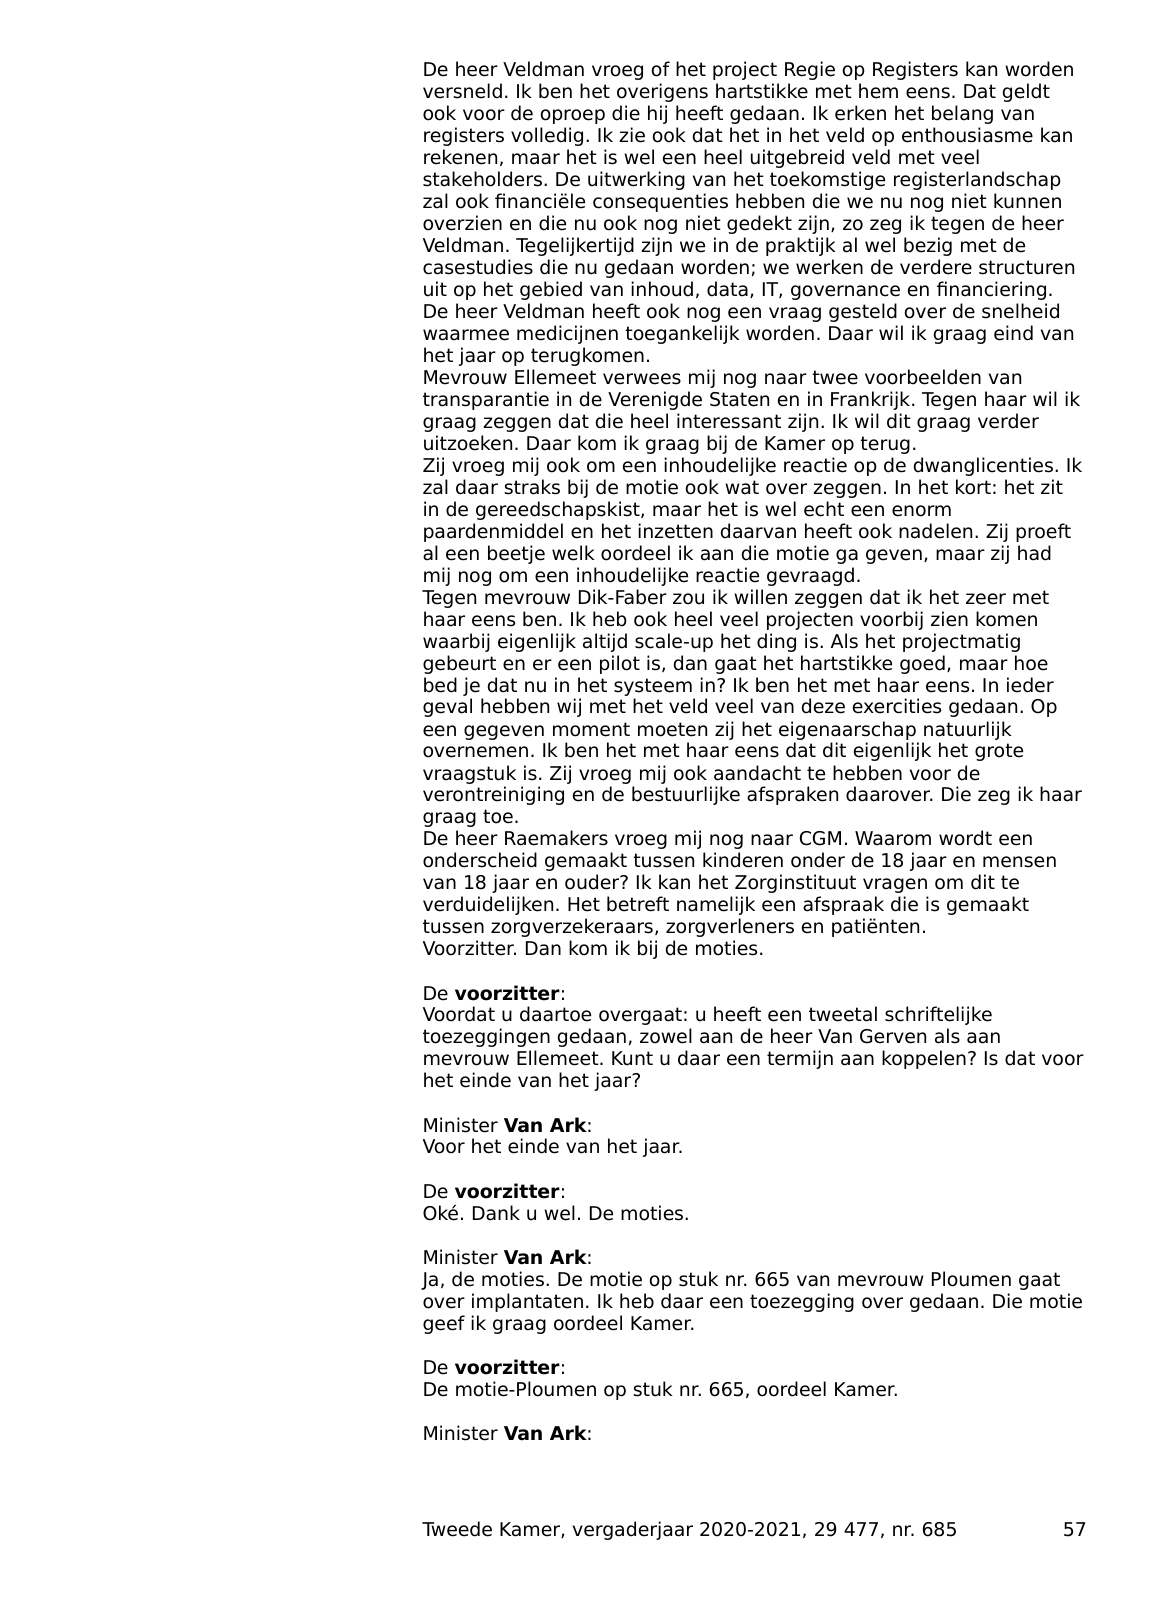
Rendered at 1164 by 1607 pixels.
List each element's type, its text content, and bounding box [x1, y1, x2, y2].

text Minister Van Ark: [422, 1114, 1087, 1136]
text Mevrouw Ellemeet verwees mij nog naar twee voorbeelden van transparantie in de Verenigde Staten en in Frankrijk. Tegen haar wil ik graag zeggen dat die heel interessant zijn. Ik wil dit graag verder uitzoeken. Daar kom ik graag bij de Kamer op terug. [422, 367, 1087, 455]
text De voorzitter: [422, 1181, 1087, 1203]
text Tegen mevrouw Dik-Faber zou ik willen zeggen dat ik het zeer met haar eens ben. Ik heb ook heel veel projecten voorbij zien komen waarbij eigenlijk altijd scale-up het ding is. Als het projectmatig gebeurt en er een pilot is, dan gaat het hartstikke goed, maar hoe bed je dat nu in het systeem in? Ik ben het met haar eens. In ieder geval hebben wij met het veld veel van deze exercities gedaan. Op een gegeven moment moeten zij het eigenaarschap natuurlijk overnemen. Ik ben het met haar eens dat dit eigenlijk het grote vraagstuk is. Zij vroeg mij ook aandacht te hebben voor de verontreiniging en de bestuurlijke afspraken daarover. Die zeg ik haar graag toe. [422, 587, 1087, 828]
text Voordat u daartoe overgaat: u heeft een tweetal schriftelijke toezeggingen gedaan, zowel aan de heer Van Gerven als aan mevrouw Ellemeet. Kunt u daar een termijn aan koppelen? Is dat voor het einde van het jaar? [422, 1004, 1087, 1092]
text Oké. Dank u wel. De moties. [422, 1203, 1087, 1224]
text Minister Van Ark: [422, 1247, 1087, 1269]
text De voorzitter: [422, 1357, 1087, 1379]
text Ja, de moties. De motie op stuk nr. 665 van mevrouw Ploumen gaat over implantaten. Ik heb daar een toezegging over gedaan. Die motie geef ik graag oordeel Kamer. [422, 1269, 1087, 1335]
text De heer Veldman heeft ook nog een vraag gesteld over de snelheid waarmee medicijnen toegankelijk worden. Daar wil ik graag eind van het jaar op terugkomen. [422, 301, 1087, 367]
text Voor het einde van het jaar. [422, 1136, 1087, 1158]
text De voorzitter: [422, 982, 1087, 1004]
text Voorzitter. Dan kom ik bij de moties. [422, 938, 1087, 960]
text De heer Veldman vroeg of het project Regie op Registers kan worden versneld. Ik ben het overigens hartstikke met hem eens. Dat geldt ook voor de oproep die hij heeft gedaan. Ik erken het belang van registers volledig. Ik zie ook dat het in het veld op enthousiasme kan rekenen, maar het is wel een heel uitgebreid veld met veel stakeholders. De uitwerking van het toekomstige registerlandschap zal ook financiële consequenties hebben die we nu nog niet kunnen overzien en die nu ook nog niet gedekt zijn, zo zeg ik tegen de heer Veldman. Tegelijkertijd zijn we in de praktijk al wel bezig met de casestudies die nu gedaan worden; we werken de verdere structuren uit op het gebied van inhoud, data, IT, governance en financiering. [422, 59, 1087, 301]
text De heer Raemakers vroeg mij nog naar CGM. Waarom wordt een onderscheid gemaakt tussen kinderen onder de 18 jaar en mensen van 18 jaar en ouder? Ik kan het Zorginstituut vragen om dit te verduidelijken. Het betreft namelijk een afspraak die is gemaakt tussen zorgverzekeraars, zorgverleners en patiënten. [422, 828, 1087, 938]
text De motie-Ploumen op stuk nr. 665, oordeel Kamer. [422, 1379, 1087, 1401]
text Minister Van Ark: [422, 1423, 1087, 1445]
text Zij vroeg mij ook om een inhoudelijke reactie op de dwanglicenties. Ik zal daar straks bij de motie ook wat over zeggen. In het kort: het zit in de gereedschapskist, maar het is wel echt een enorm paardenmiddel en het inzetten daarvan heeft ook nadelen. Zij proeft al een beetje welk oordeel ik aan die motie ga geven, maar zij had mij nog om een inhoudelijke reactie gevraagd. [422, 455, 1087, 587]
